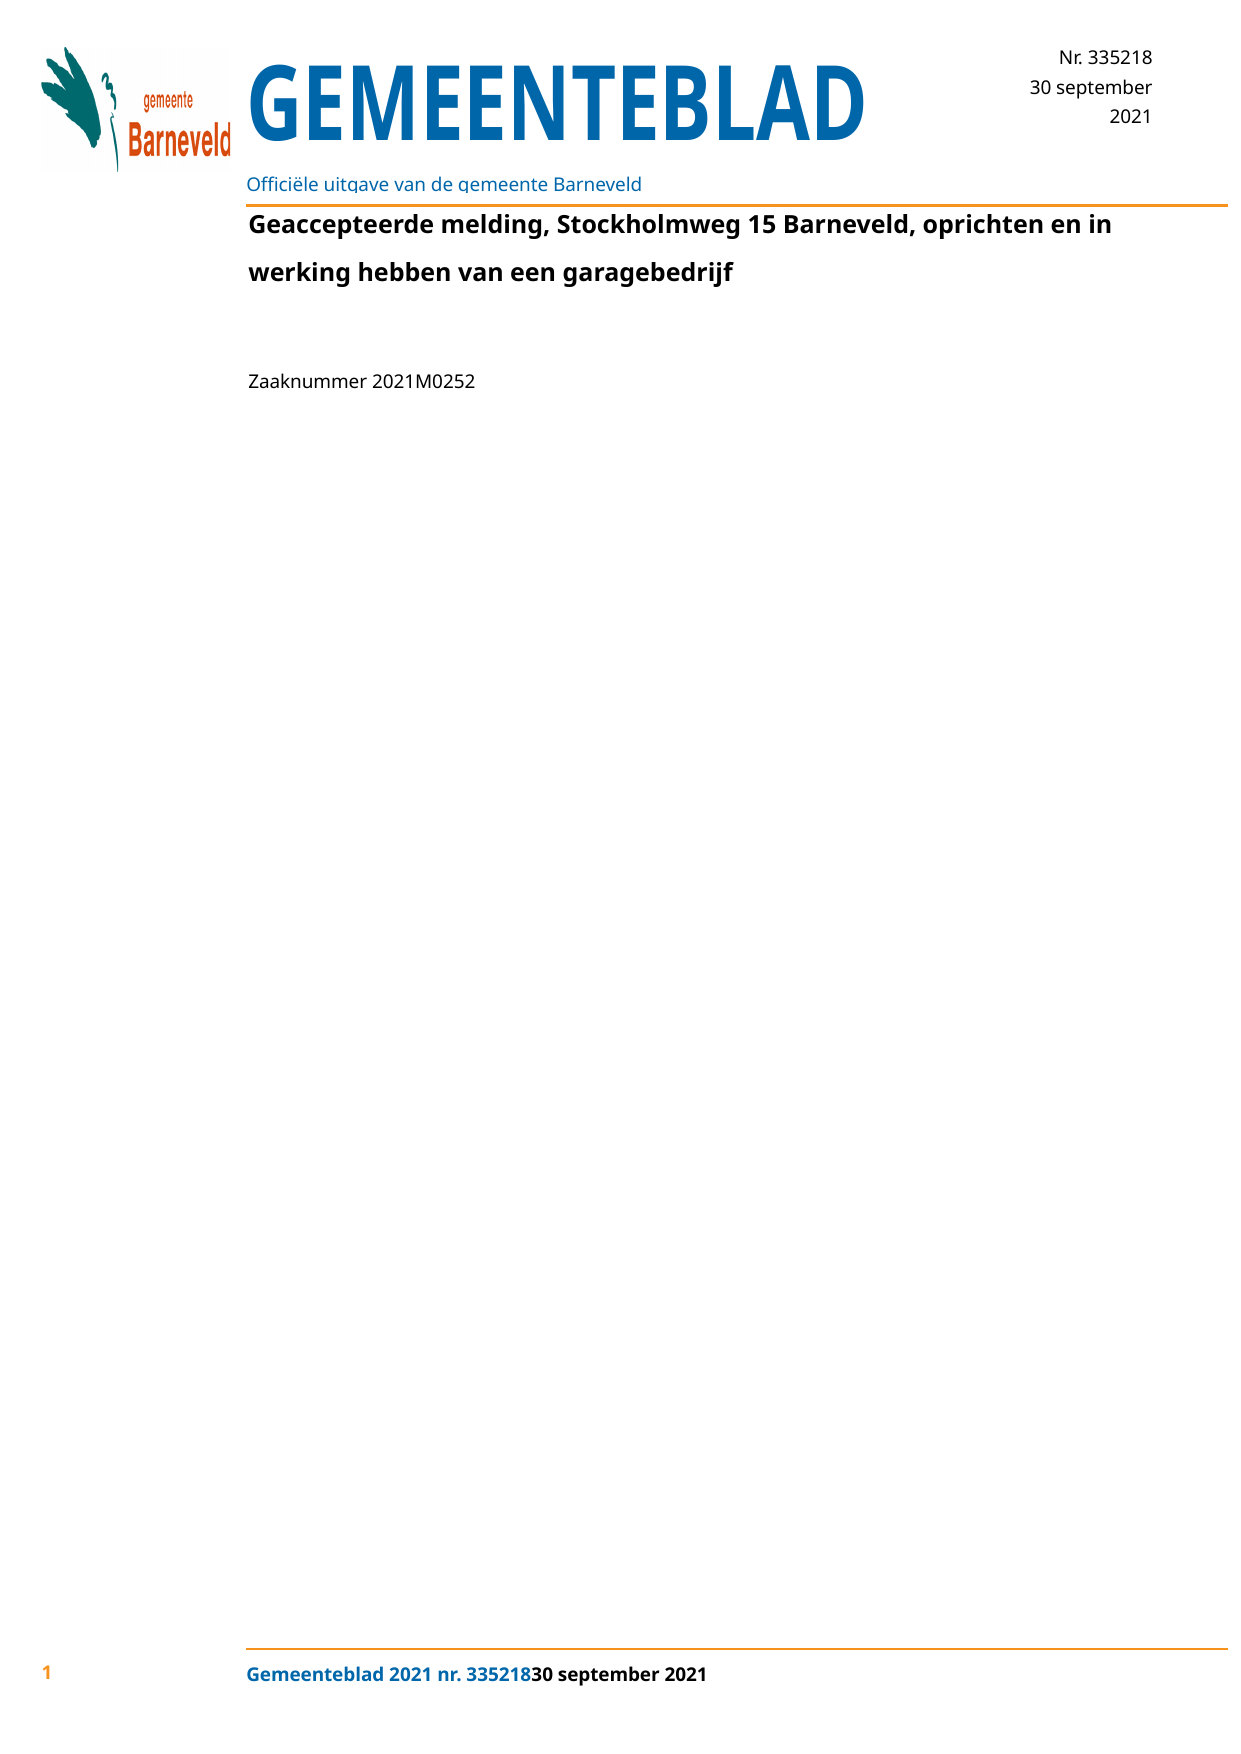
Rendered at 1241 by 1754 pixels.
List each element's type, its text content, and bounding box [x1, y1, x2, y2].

text Geaccepteerde melding, Stockholmweg 15 Barneveld, oprichten en in werking hebben van een garagebedrijf [248, 207, 1152, 288]
text Zaaknummer 2021M0252 [248, 368, 1152, 394]
picture [41, 47, 231, 172]
